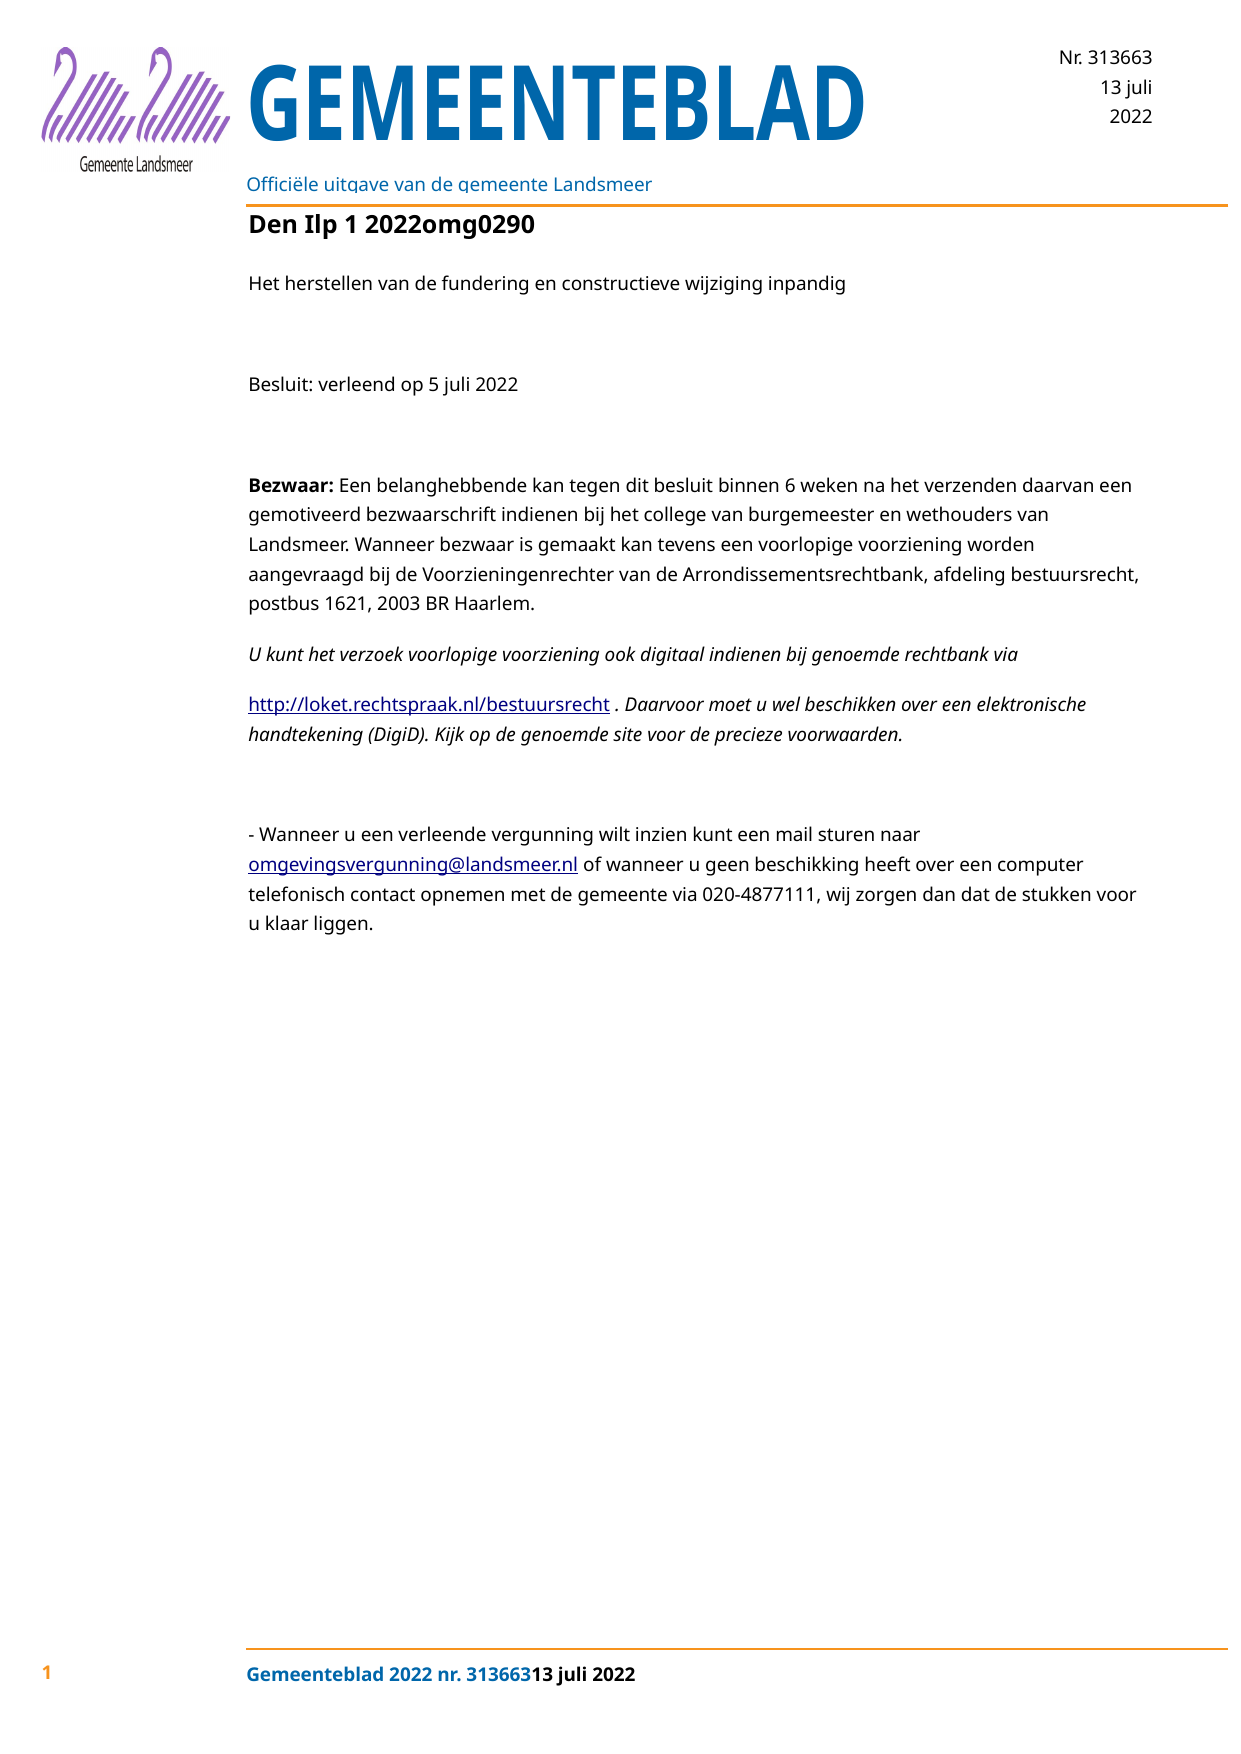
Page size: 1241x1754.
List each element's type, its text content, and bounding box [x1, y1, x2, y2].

text Het herstellen van de fundering en constructieve wijziging inpandig [248, 270, 1152, 296]
text Besluit: verleend op 5 juli 2022 [248, 371, 1152, 397]
text U kunt het verzoek voorlopige voorziening ook digitaal indienen bij genoemde rechtbank via [248, 641, 1152, 666]
text Den Ilp 1 2022omg0290 [248, 207, 1152, 241]
text http://loket.rechtspraak.nl/bestuursrecht . Daarvoor moet u wel beschikken over een elektronische handtekening (DigiD). Kijk op de genoemde site voor de precieze voorwaarden. [248, 691, 1152, 746]
text - Wanneer u een verleende vergunning wilt inzien kunt een mail sturen naar omgevingsvergunning@landsmeer.nl of wanneer u geen beschikking heeft over een computer telefonisch contact opnemen met de gemeente via 020-4877111, wij zorgen dan dat de stukken voor u klaar liggen. [248, 822, 1152, 936]
text Bezwaar: Een belanghebbende kan tegen dit besluit binnen 6 weken na het verzenden daarvan een gemotiveerd bezwaarschrift indienen bij het college van burgemeester en wethouders van Landsmeer. Wanneer bezwaar is gemaakt kan tevens een voorlopige voorziening worden aangevraagd bij de Voorzieningenrechter van de Arrondissementsrechtbank, afdeling bestuursrecht, postbus 1621, 2003 BR Haarlem. [248, 472, 1152, 616]
picture [41, 47, 231, 172]
